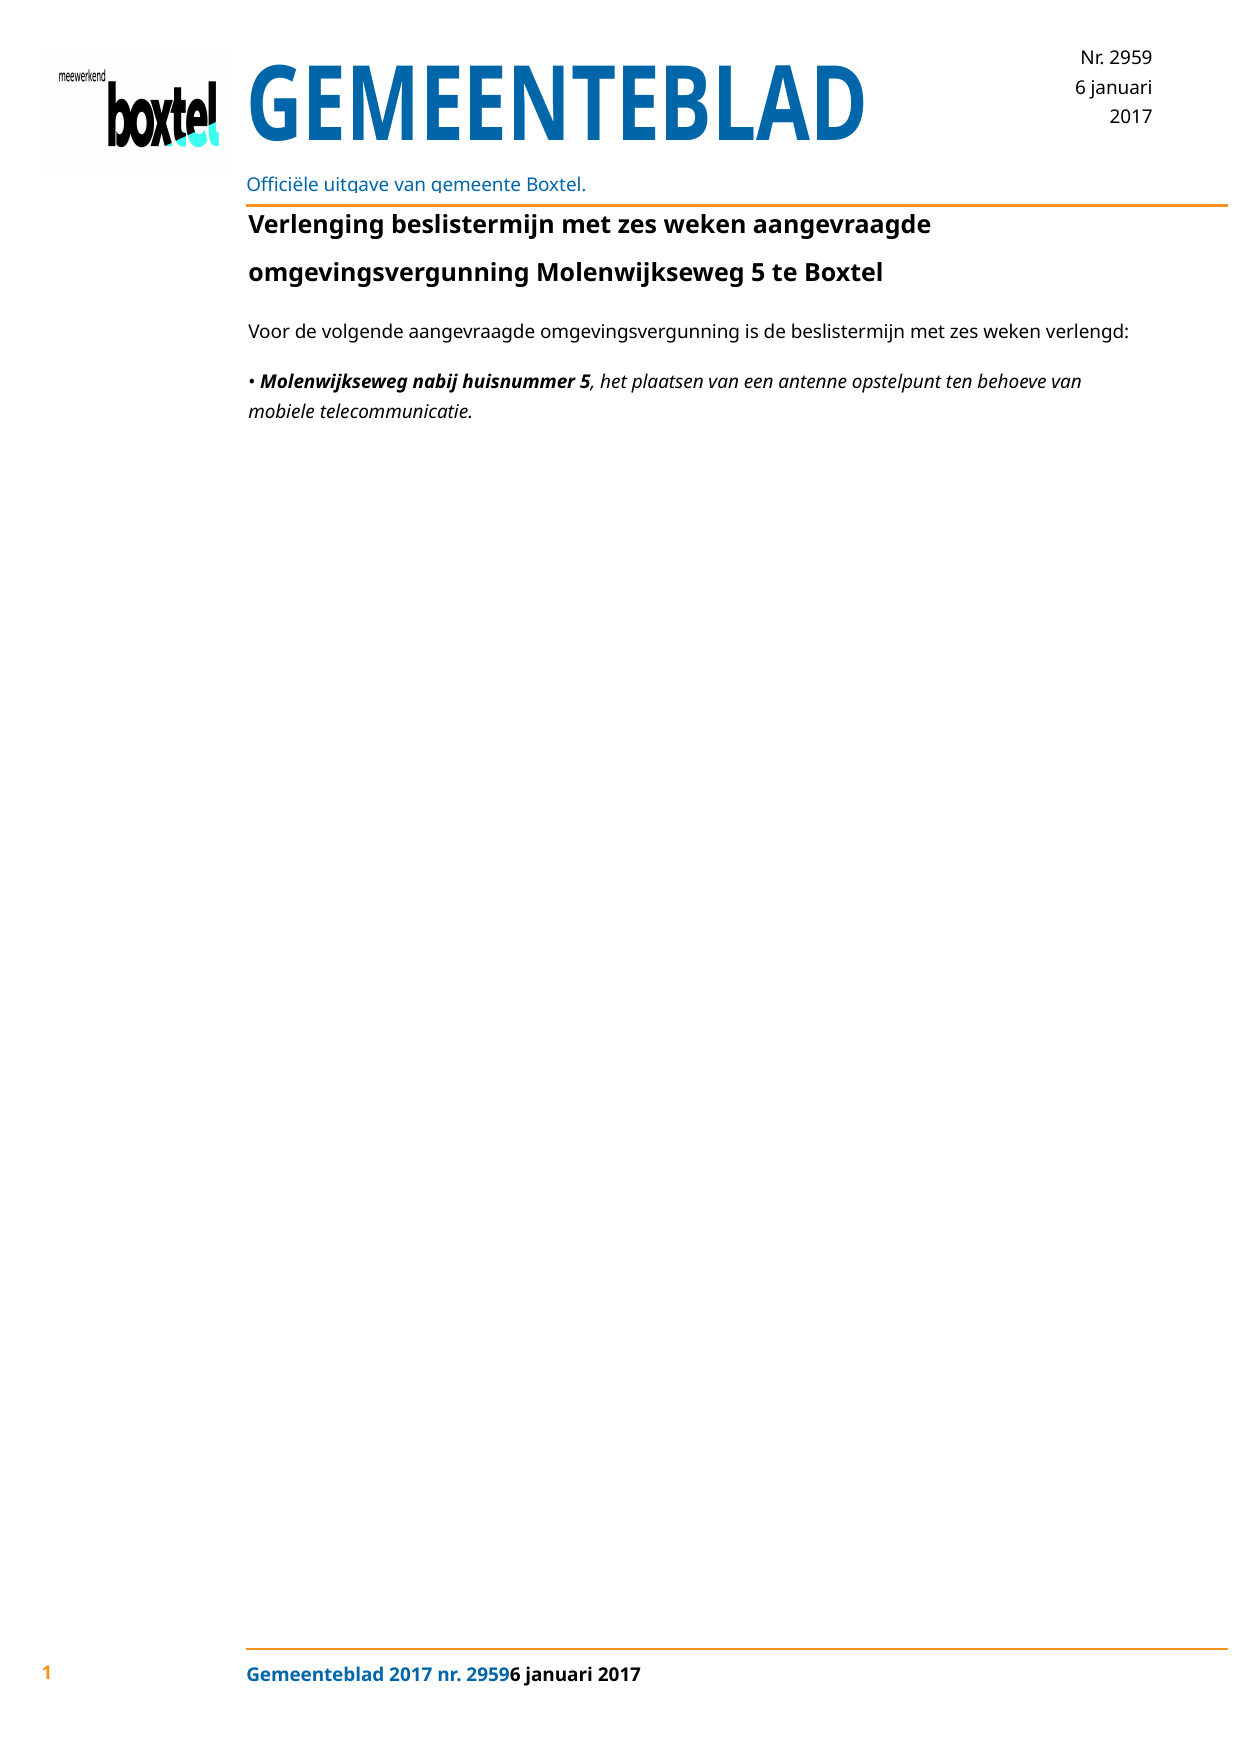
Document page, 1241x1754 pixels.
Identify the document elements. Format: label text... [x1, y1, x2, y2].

text Verlenging beslistermijn met zes weken aangevraagde omgevingsvergunning Molenwijkseweg 5 te Boxtel [248, 207, 1152, 288]
picture [41, 47, 231, 172]
text • Molenwijkseweg nabij huisnummer 5, het plaatsen van een antenne opstelpunt ten behoeve van mobiele telecommunicatie. [248, 368, 1152, 424]
text Voor de volgende aangevraagde omgevingsvergunning is de beslistermijn met zes weken verlengd: [248, 318, 1152, 344]
